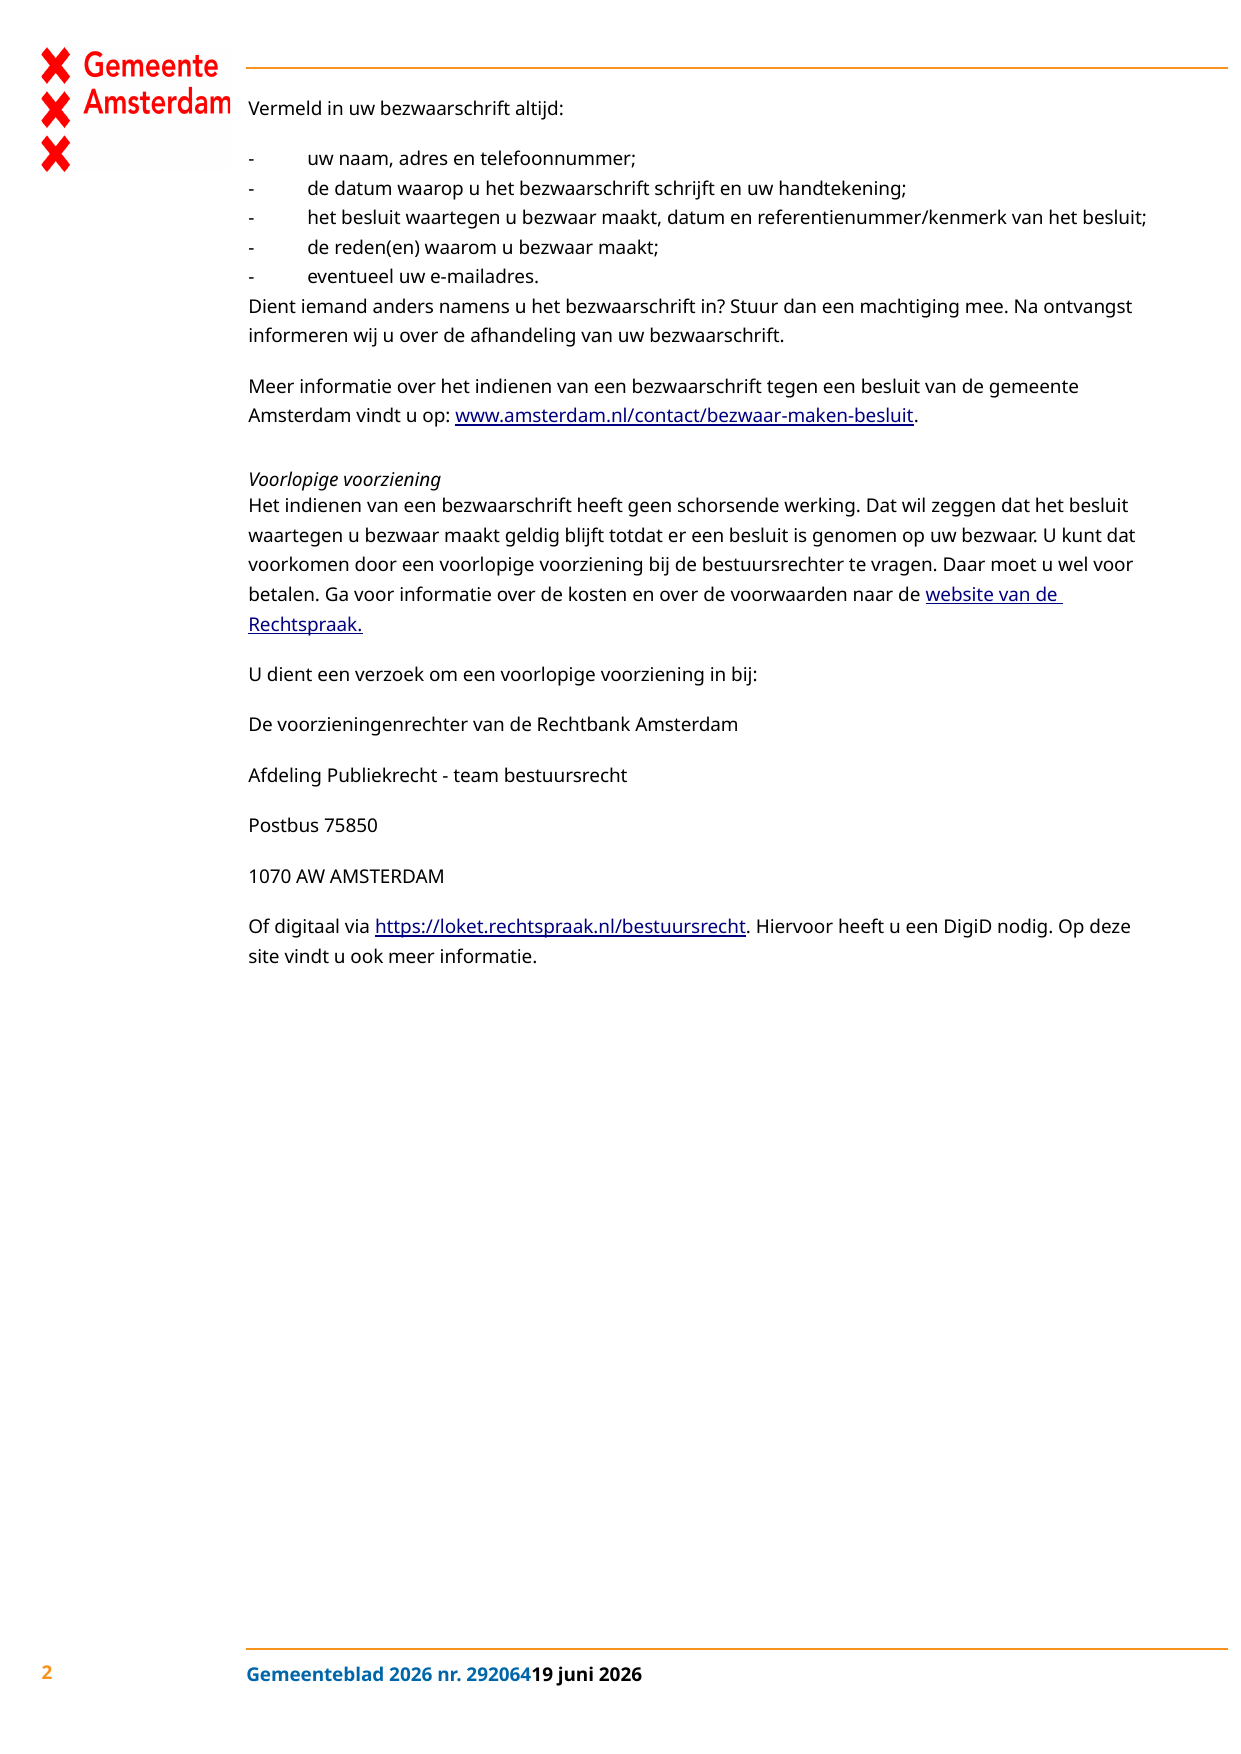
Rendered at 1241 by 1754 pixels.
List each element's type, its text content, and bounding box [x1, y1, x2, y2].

text Meer informatie over het indienen van een bezwaarschrift tegen een besluit van de gemeente Amsterdam vindt u op: www.amsterdam.nl/contact/bezwaar-maken-besluit. [248, 373, 1152, 428]
text Dient iemand anders namens u het bezwaarschrift in? Stuur dan een machtiging mee. Na ontvangst informeren wij u over de afhandeling van uw bezwaarschrift. [248, 293, 1152, 348]
text De voorzieningenrechter van de Rechtbank Amsterdam [248, 712, 1152, 737]
text Het indienen van een bezwaarschrift heeft geen schorsende werking. Dat wil zeggen dat het besluit waartegen u bezwaar maakt geldig blijft totdat er een besluit is genomen op uw bezwaar. U kunt dat voorkomen door een voorlopige voorziening bij de bestuursrechter te vragen. Daar moet u wel voor betalen. Ga voor informatie over de kosten en over de voorwaarden naar de website van de Rechtspraak. [248, 492, 1152, 636]
list eventueel uw e-mailadres. [248, 263, 1152, 289]
text U dient een verzoek om een voorlopige voorziening in bij: [248, 661, 1152, 687]
list de reden(en) waarom u bezwaar maakt; [248, 234, 1152, 260]
picture [41, 47, 231, 172]
text Of digitaal via https://loket.rechtspraak.nl/bestuursrecht. Hiervoor heeft u een DigiD nodig. Op deze site vindt u ook meer informatie. [248, 913, 1152, 968]
list uw naam, adres en telefoonnummer; [248, 145, 1152, 171]
text Vermeld in uw bezwaarschrift altijd: [248, 95, 1152, 121]
list het besluit waartegen u bezwaar maakt, datum en referentienummer/kenmerk van het besluit; [248, 204, 1152, 230]
text 1070 AW AMSTERDAM [248, 863, 1152, 888]
text Afdeling Publiekrecht - team bestuursrecht [248, 762, 1152, 788]
text Postbus 75850 [248, 812, 1152, 838]
text Voorlopige voorziening [248, 467, 1152, 492]
list de datum waarop u het bezwaarschrift schrijft en uw handtekening; [248, 175, 1152, 201]
